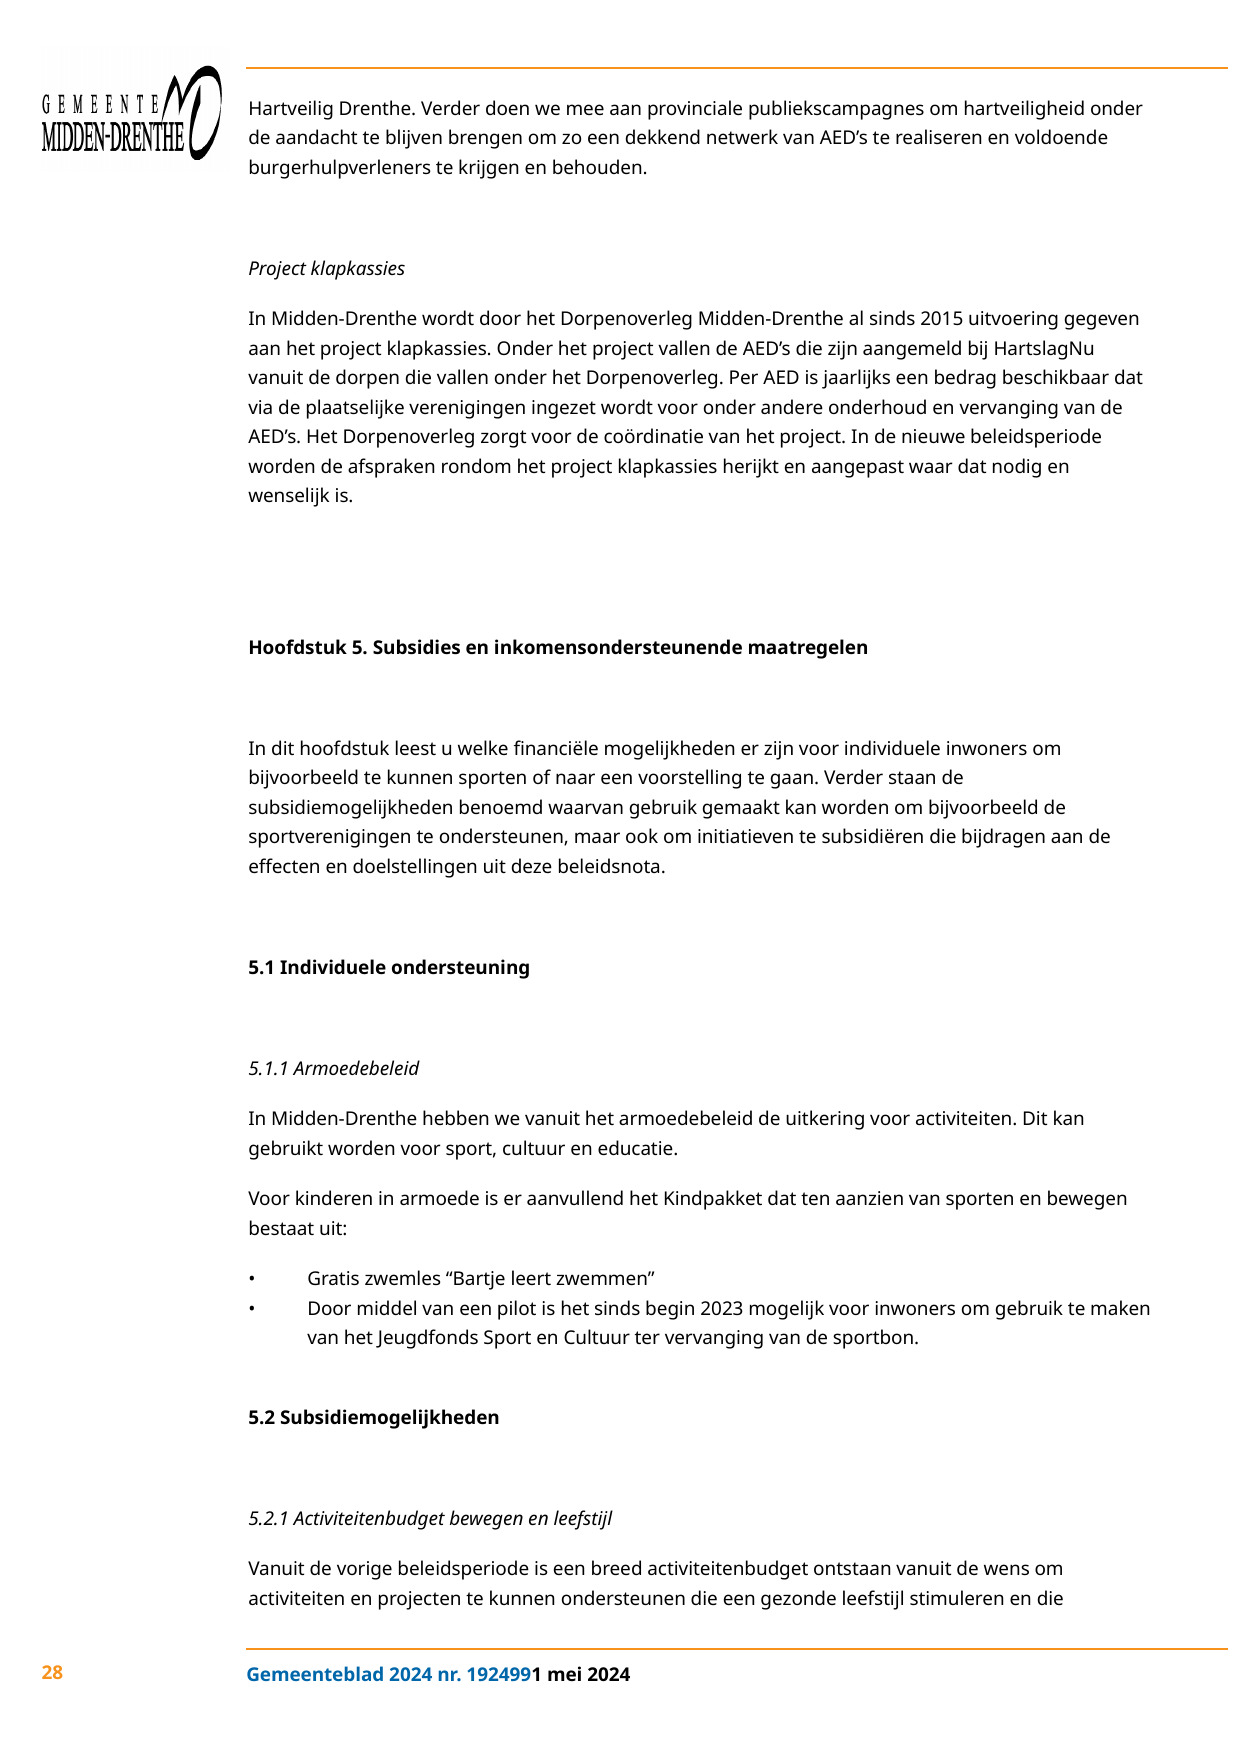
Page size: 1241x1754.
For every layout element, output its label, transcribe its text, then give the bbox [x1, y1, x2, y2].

text Hartveilig Drenthe. Verder doen we mee aan provinciale publiekscampagnes om hartveiligheid onder de aandacht te blijven brengen om zo een dekkend netwerk van AED’s te realiseren en voldoende burgerhulpverleners te krijgen en behouden. [248, 95, 1152, 180]
text 5.1.1 Armoedebeleid [248, 1055, 1152, 1081]
text 5.2 Subsidiemogelijkheden [248, 1404, 1152, 1430]
text Vanuit de vorige beleidsperiode is een breed activiteitenbudget ontstaan vanuit de wens om activiteiten en projecten te kunnen ondersteunen die een gezonde leefstijl stimuleren en die [248, 1556, 1152, 1611]
text Voor kinderen in armoede is er aanvullend het Kindpakket dat ten aanzien van sporten en bewegen bestaat uit: [248, 1185, 1152, 1241]
text In Midden-Drenthe hebben we vanuit het armoedebeleid de uitkering voor activiteiten. Dit kan gebruikt worden voor sport, cultuur en educatie. [248, 1105, 1152, 1161]
text 5.1 Individuele ondersteuning [248, 954, 1152, 980]
picture [41, 47, 231, 172]
list Door middel van een pilot is het sinds begin 2023 mogelijk voor inwoners om gebruik te maken van het Jeugdfonds Sport en Cultuur ter vervanging van de sportbon. [248, 1295, 1152, 1350]
text Project klapkassies [248, 255, 1152, 281]
text In Midden-Drenthe wordt door het Dorpenoverleg Midden-Drenthe al sinds 2015 uitvoering gegeven aan het project klapkassies. Onder het project vallen de AED’s die zijn aangemeld bij HartslagNu vanuit de dorpen die vallen onder het Dorpenoverleg. Per AED is jaarlijks een bedrag beschikbaar dat via de plaatselijke verenigingen ingezet wordt voor onder andere onderhoud en vervanging van de AED’s. Het Dorpenoverleg zorgt voor de coördinatie van het project. In de nieuwe beleidsperiode worden de afspraken rondom het project klapkassies herijkt en aangepast waar dat nodig en wenselijk is. [248, 305, 1152, 508]
text In dit hoofdstuk leest u welke financiële mogelijkheden er zijn voor individuele inwoners om bijvoorbeeld te kunnen sporten of naar een voorstelling te gaan. Verder staan de subsidiemogelijkheden benoemd waarvan gebruik gemaakt kan worden om bijvoorbeeld de sportverenigingen te ondersteunen, maar ook om initiatieven te subsidiëren die bijdragen aan de effecten en doelstellingen uit deze beleidsnota. [248, 735, 1152, 879]
text Hoofdstuk 5. Subsidies en inkomensondersteunende maatregelen [248, 634, 1152, 660]
list Gratis zwemles “Bartje leert zwemmen” [248, 1265, 1152, 1291]
text 5.2.1 Activiteitenbudget bewegen en leefstijl [248, 1505, 1152, 1531]
